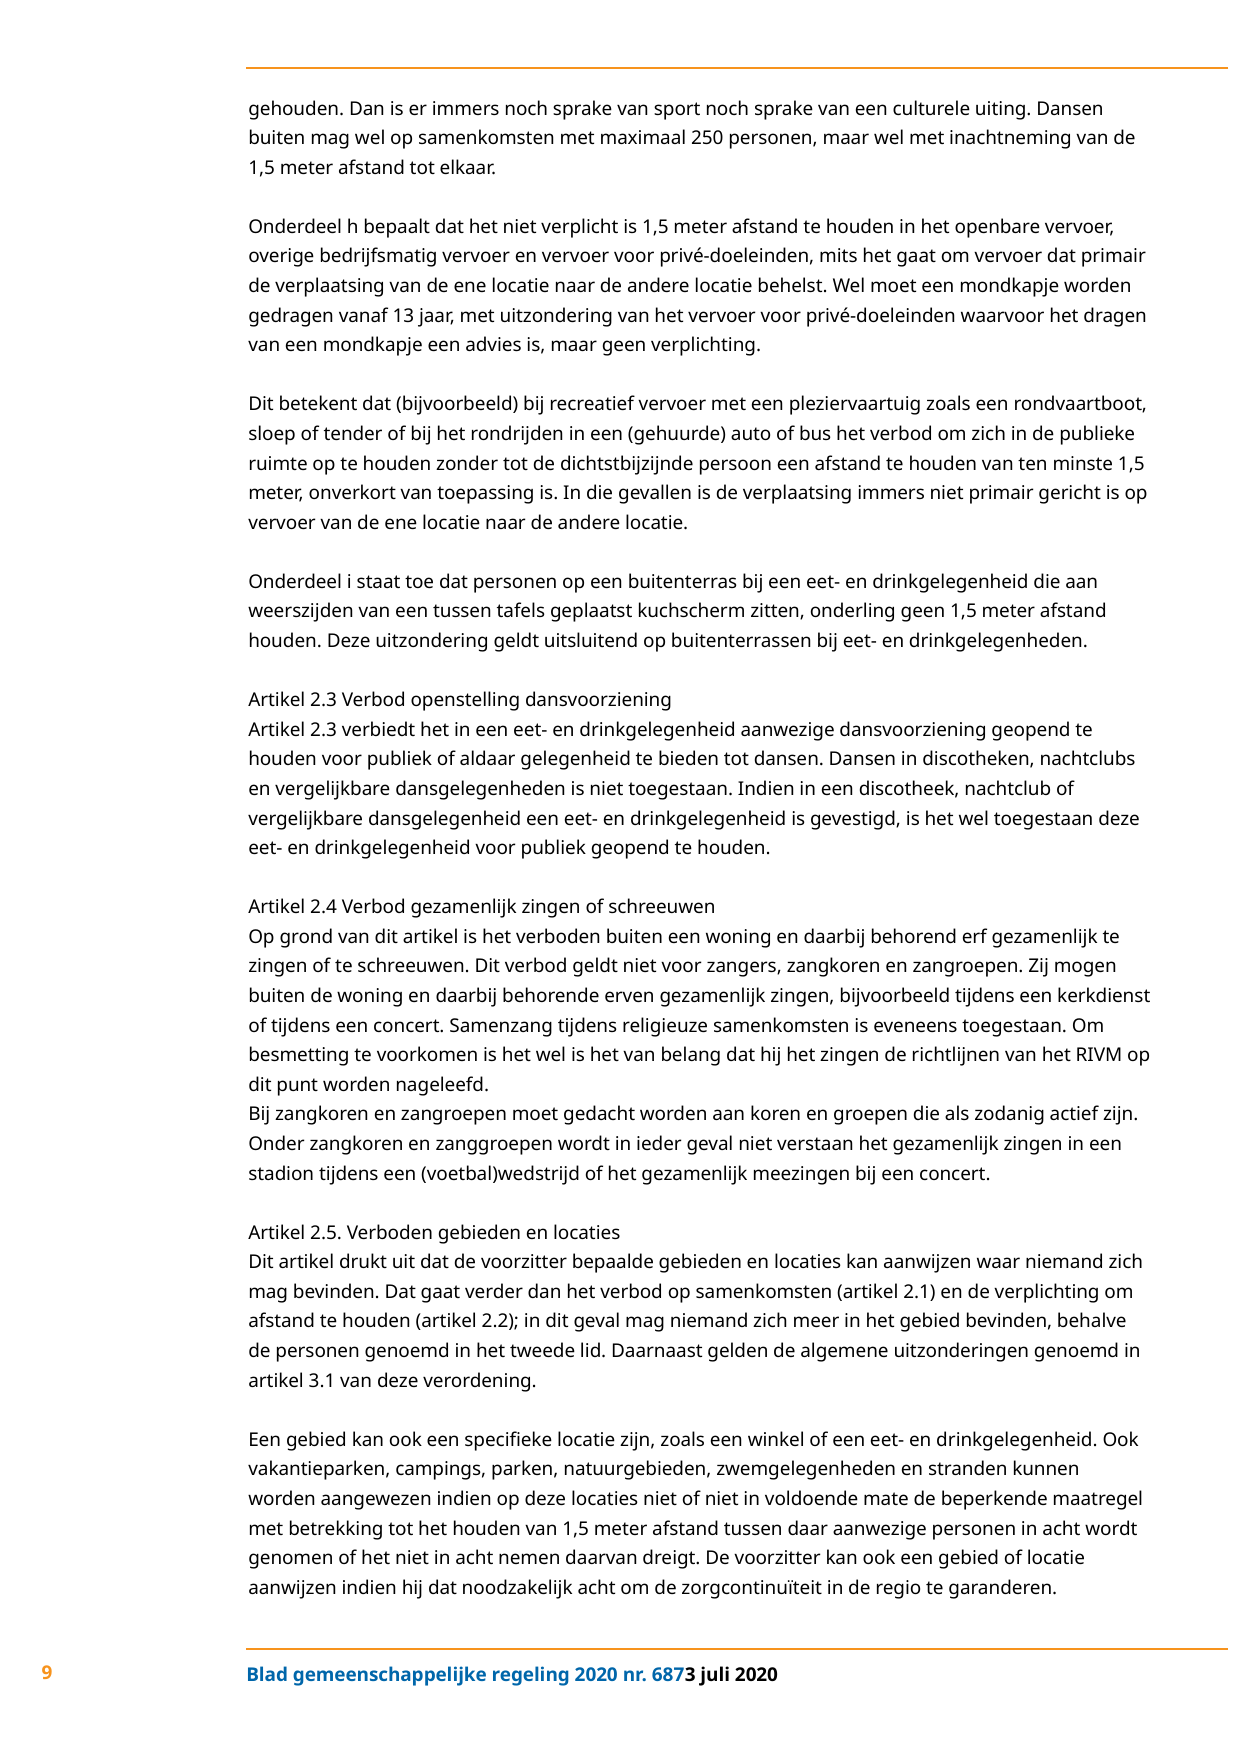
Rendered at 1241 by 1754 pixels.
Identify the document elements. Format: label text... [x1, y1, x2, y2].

text Dit betekent dat (bijvoorbeeld) bij recreatief vervoer met een pleziervaartuig zoals een rondvaartboot, sloep of tender of bij het rondrijden in een (gehuurde) auto of bus het verbod om zich in de publieke ruimte op te houden zonder tot de dichtstbijzijnde persoon een afstand te houden van ten minste 1,5 meter, onverkort van toepassing is. In die gevallen is de verplaatsing immers niet primair gericht is op vervoer van de ene locatie naar de andere locatie. [248, 391, 1152, 535]
text Dit artikel drukt uit dat de voorzitter bepaalde gebieden en locaties kan aanwijzen waar niemand zich mag bevinden. Dat gaat verder dan het verbod op samenkomsten (artikel 2.1) en de verplichting om afstand te houden (artikel 2.2); in dit geval mag niemand zich meer in het gebied bevinden, behalve de personen genoemd in het tweede lid. Daarnaast gelden de algemene uitzonderingen genoemd in artikel 3.1 van deze verordening. [248, 1248, 1152, 1393]
text Onderdeel i staat toe dat personen op een buitenterras bij een eet- en drinkgelegenheid die aan weerszijden van een tussen tafels geplaatst kuchscherm zitten, onderling geen 1,5 meter afstand houden. Deze uitzondering geldt uitsluitend op buitenterrassen bij eet- en drinkgelegenheden. [248, 568, 1152, 653]
text Artikel 2.4 Verbod gezamenlijk zingen of schreeuwen [248, 893, 1152, 919]
text gehouden. Dan is er immers noch sprake van sport noch sprake van een culturele uiting. Dansen buiten mag wel op samenkomsten met maximaal 250 personen, maar wel met inachtneming van de 1,5 meter afstand tot elkaar. [248, 95, 1152, 180]
text Artikel 2.3 verbiedt het in een eet- en drinkgelegenheid aanwezige dansvoorziening geopend te houden voor publiek of aldaar gelegenheid te bieden tot dansen. Dansen in discotheken, nachtclubs en vergelijkbare dansgelegenheden is niet toegestaan. Indien in een discotheek, nachtclub of vergelijkbare dansgelegenheid een eet- en drinkgelegenheid is gevestigd, is het wel toegestaan deze eet- en drinkgelegenheid voor publiek geopend te houden. [248, 716, 1152, 860]
picture [41, 47, 231, 172]
text Artikel 2.5. Verboden gebieden en locaties [248, 1219, 1152, 1245]
text Een gebied kan ook een specifieke locatie zijn, zoals een winkel of een eet- en drinkgelegenheid. Ook vakantieparken, campings, parken, natuurgebieden, zwemgelegenheden en stranden kunnen worden aangewezen indien op deze locaties niet of niet in voldoende mate de beperkende maatregel met betrekking tot het houden van 1,5 meter afstand tussen daar aanwezige personen in acht wordt genomen of het niet in acht nemen daarvan dreigt. De voorzitter kan ook een gebied of locatie aanwijzen indien hij dat noodzakelijk acht om de zorgcontinuïteit in de regio te garanderen. [248, 1426, 1152, 1600]
text Op grond van dit artikel is het verboden buiten een woning en daarbij behorend erf gezamenlijk te zingen of te schreeuwen. Dit verbod geldt niet voor zangers, zangkoren en zangroepen. Zij mogen buiten de woning en daarbij behorende erven gezamenlijk zingen, bijvoorbeeld tijdens een kerkdienst of tijdens een concert. Samenzang tijdens religieuze samenkomsten is eveneens toegestaan. Om besmetting te voorkomen is het wel is het van belang dat hij het zingen de richtlijnen van het RIVM op dit punt worden nageleefd. [248, 923, 1152, 1097]
text Bij zangkoren en zangroepen moet gedacht worden aan koren en groepen die als zodanig actief zijn. Onder zangkoren en zanggroepen wordt in ieder geval niet verstaan het gezamenlijk zingen in een stadion tijdens een (voetbal)wedstrijd of het gezamenlijk meezingen bij een concert. [248, 1101, 1152, 1186]
text Onderdeel h bepaalt dat het niet verplicht is 1,5 meter afstand te houden in het openbare vervoer, overige bedrijfsmatig vervoer en vervoer voor privé-doeleinden, mits het gaat om vervoer dat primair de verplaatsing van de ene locatie naar de andere locatie behelst. Wel moet een mondkapje worden gedragen vanaf 13 jaar, met uitzondering van het vervoer voor privé-doeleinden waarvoor het dragen van een mondkapje een advies is, maar geen verplichting. [248, 213, 1152, 357]
text Artikel 2.3 Verbod openstelling dansvoorziening [248, 686, 1152, 712]
